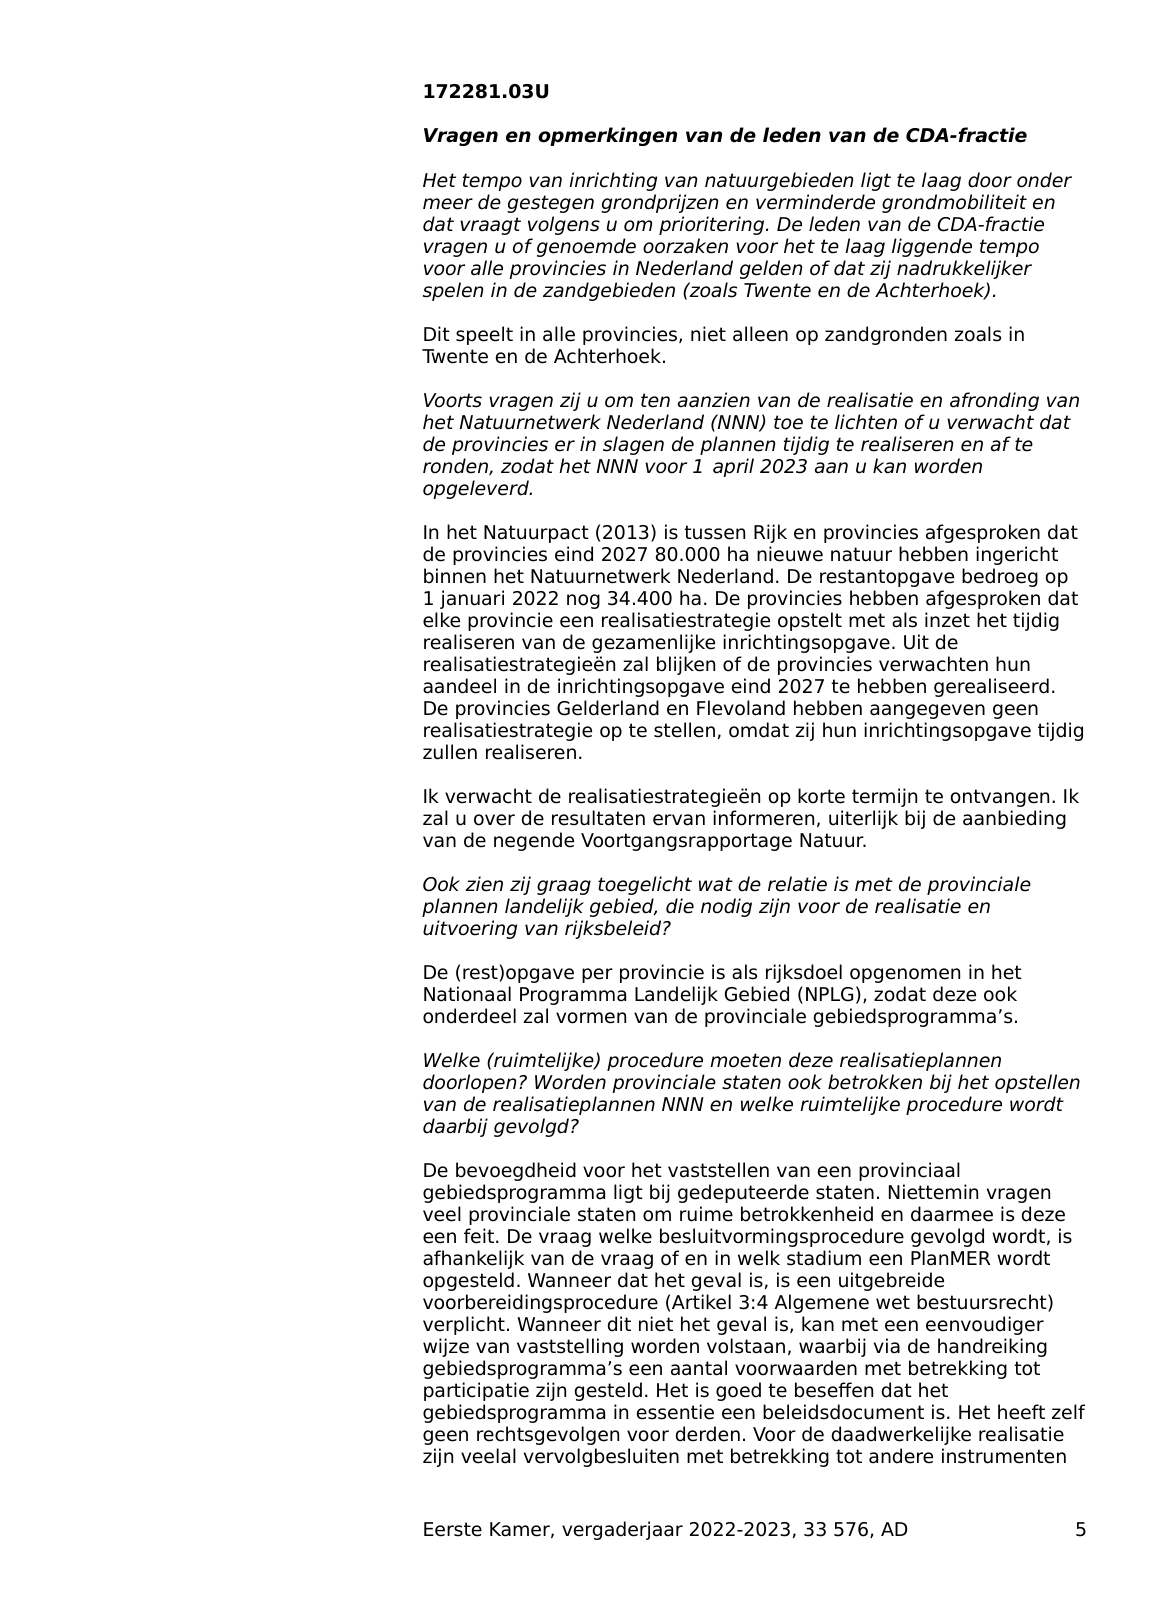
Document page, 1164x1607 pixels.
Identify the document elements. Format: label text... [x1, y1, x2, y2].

subtitle 172281.03U [422, 81, 1087, 103]
text De bevoegdheid voor het vaststellen van een provinciaal gebiedsprogramma ligt bij gedeputeerde staten. Niettemin vragen veel provinciale staten om ruime betrokkenheid en daarmee is deze een feit. De vraag welke besluitvormingsprocedure gevolgd wordt, is afhankelijk van de vraag of en in welk stadium een PlanMER wordt opgesteld. Wanneer dat het geval is, is een uitgebreide voorbereidingsprocedure (Artikel 3:4 Algemene wet bestuursrecht) verplicht. Wanneer dit niet het geval is, kan met een eenvoudiger wijze van vaststelling worden volstaan, waarbij via de handreiking gebiedsprogramma’s een aantal voorwaarden met betrekking tot participatie zijn gesteld. Het is goed te beseffen dat het gebiedsprogramma in essentie een beleidsdocument is. Het heeft zelf geen rechtsgevolgen voor derden. Voor de daadwerkelijke realisatie zijn veelal vervolgbesluiten met betrekking tot andere instrumenten [422, 1160, 1087, 1468]
text Ook zien zij graag toegelicht wat de relatie is met de provinciale plannen landelijk gebied, die nodig zijn voor de realisatie en uitvoering van rijksbeleid? [422, 874, 1087, 940]
text De (rest)opgave per provincie is als rijksdoel opgenomen in het Nationaal Programma Landelijk Gebied (NPLG), zodat deze ook onderdeel zal vormen van de provinciale gebiedsprogramma’s. [422, 962, 1087, 1028]
text In het Natuurpact (2013) is tussen Rijk en provincies afgesproken dat de provincies eind 2027 80.000 ha nieuwe natuur hebben ingericht binnen het Natuurnetwerk Nederland. De restantopgave bedroeg op 1 januari 2022 nog 34.400 ha. De provincies hebben afgesproken dat elke provincie een realisatiestrategie opstelt met als inzet het tijdig realiseren van de gezamenlijke inrichtingsopgave. Uit de realisatiestrategieën zal blijken of de provincies verwachten hun aandeel in de inrichtingsopgave eind 2027 te hebben gerealiseerd. De provincies Gelderland en Flevoland hebben aangegeven geen realisatiestrategie op te stellen, omdat zij hun inrichtingsopgave tijdig zullen realiseren. [422, 522, 1087, 764]
text Ik verwacht de realisatiestrategieën op korte termijn te ontvangen. Ik zal u over de resultaten ervan informeren, uiterlijk bij de aanbieding van de negende Voortgangsrapportage Natuur. [422, 786, 1087, 852]
text Voorts vragen zij u om ten aanzien van de realisatie en afronding van het Natuurnetwerk Nederland (NNN) toe te lichten of u verwacht dat de provincies er in slagen de plannen tijdig te realiseren en af te ronden, zodat het NNN voor 1 april 2023 aan u kan worden opgeleverd. [422, 390, 1087, 500]
text Welke (ruimtelijke) procedure moeten deze realisatieplannen doorlopen? Worden provinciale staten ook betrokken bij het opstellen van de realisatieplannen NNN en welke ruimtelijke procedure wordt daarbij gevolgd? [422, 1050, 1087, 1138]
text Dit speelt in alle provincies, niet alleen op zandgronden zoals in Twente en de Achterhoek. [422, 324, 1087, 368]
subtitle Vragen en opmerkingen van de leden van de CDA-fractie [422, 125, 1087, 147]
text Het tempo van inrichting van natuurgebieden ligt te laag door onder meer de gestegen grondprijzen en verminderde grondmobiliteit en dat vraagt volgens u om prioritering. De leden van de CDA-fractie vragen u of genoemde oorzaken voor het te laag liggende tempo voor alle provincies in Nederland gelden of dat zij nadrukkelijker spelen in de zandgebieden (zoals Twente en de Achterhoek). [422, 169, 1087, 301]
